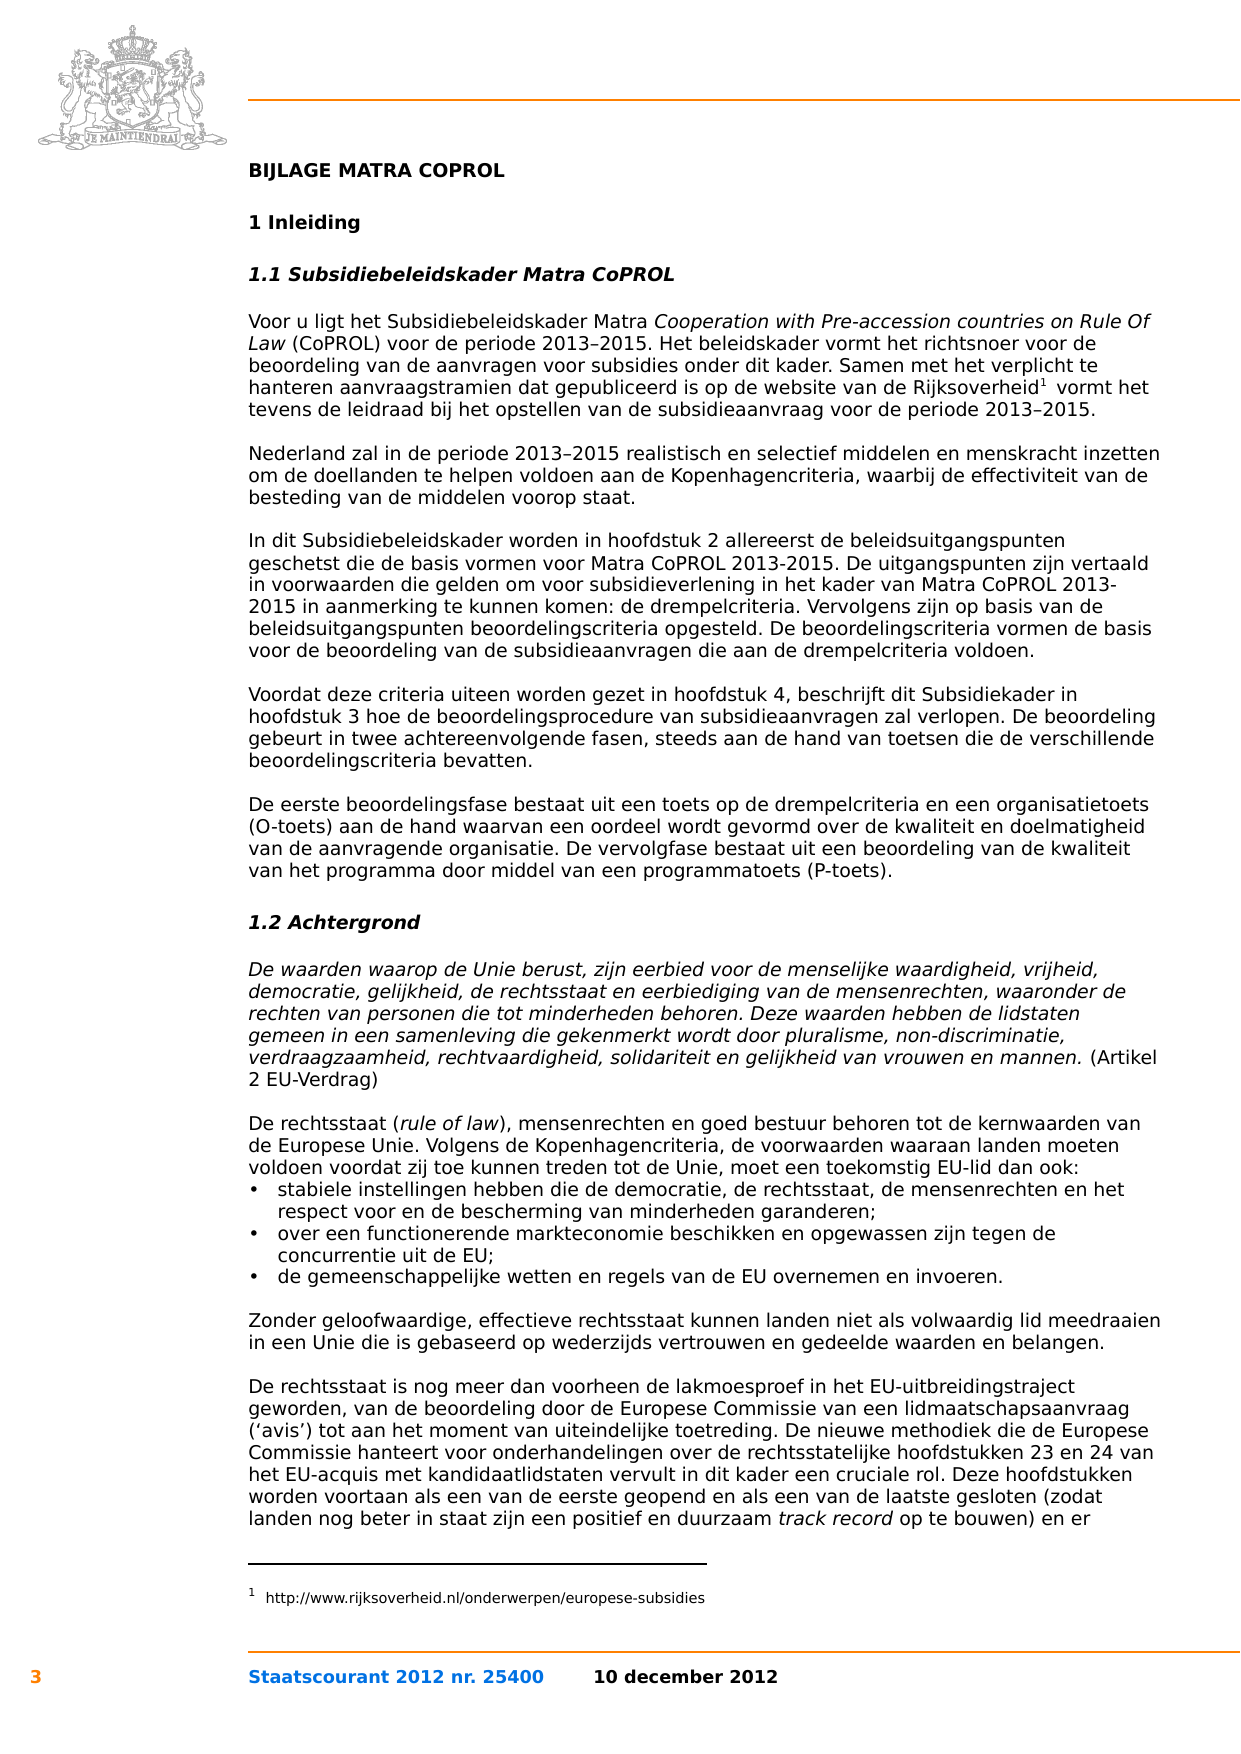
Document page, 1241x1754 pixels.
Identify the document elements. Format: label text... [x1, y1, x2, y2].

subtitle BIJLAGE MATRA COPROL [248, 160, 1163, 182]
text De eerste beoordelingsfase bestaat uit een toets op de drempelcriteria en een organisatietoets (O-toets) aan de hand waarvan een oordeel wordt gevormd over de kwaliteit en doelmatigheid van de aanvragende organisatie. De vervolgfase bestaat uit een beoordeling van de kwaliteit van het programma door middel van een programmatoets (P-toets). [248, 794, 1163, 882]
text • over een functionerende markteconomie beschikken en opgewassen zijn tegen de concurrentie uit de EU; [248, 1222, 1163, 1266]
text http://www.rijksoverheid.nl/onderwerpen/europese-subsidies [248, 1586, 1163, 1608]
subtitle 1 Inleiding [248, 212, 1163, 234]
text In dit Subsidiebeleidskader worden in hoofdstuk 2 allereerst de beleidsuitgangspunten geschetst die de basis vormen voor Matra CoPROL 2013-2015. De uitgangspunten zijn vertaald in voorwaarden die gelden om voor subsidieverlening in het kader van Matra CoPROL 2013-2015 in aanmerking te kunnen komen: de drempelcriteria. Vervolgens zijn op basis van de beleidsuitgangspunten beoordelingscriteria opgesteld. De beoordelingscriteria vormen de basis voor de beoordeling van de subsidieaanvragen die aan de drempelcriteria voldoen. [248, 530, 1163, 662]
text Zonder geloofwaardige, effectieve rechtsstaat kunnen landen niet als volwaardig lid meedraaien in een Unie die is gebaseerd op wederzijds vertrouwen en gedeelde waarden en belangen. [248, 1310, 1163, 1354]
text De rechtsstaat is nog meer dan voorheen de lakmoesproef in het EU-uitbreidingstraject geworden, van de beoordeling door de Europese Commissie van een lidmaatschapsaanvraag (‘avis’) tot aan het moment van uiteindelijke toetreding. De nieuwe methodiek die de Europese Commissie hanteert voor onderhandelingen over de rechtsstatelijke hoofdstukken 23 en 24 van het EU-acquis met kandidaatlidstaten vervult in dit kader een cruciale rol. Deze hoofdstukken worden voortaan als een van de eerste geopend en als een van de laatste gesloten (zodat landen nog beter in staat zijn een positief en duurzaam track record op te bouwen) en er [248, 1376, 1163, 1530]
subtitle 1.2 Achtergrond [248, 912, 1163, 934]
text De rechtsstaat (rule of law), mensenrechten en goed bestuur behoren tot de kernwaarden van de Europese Unie. Volgens de Kopenhagencriteria, de voorwaarden waaraan landen moeten voldoen voordat zij toe kunnen treden tot de Unie, moet een toekomstig EU-lid dan ook: [248, 1113, 1163, 1178]
text • de gemeenschappelijke wetten en regels van de EU overnemen en invoeren. [248, 1266, 1163, 1288]
subtitle 1.1 Subsidiebeleidskader Matra CoPROL [248, 264, 1163, 286]
text Voordat deze criteria uiteen worden gezet in hoofdstuk 4, beschrijft dit Subsidiekader in hoofdstuk 3 hoe de beoordelingsprocedure van subsidieaanvragen zal verlopen. De beoordeling gebeurt in twee achtereenvolgende fasen, steeds aan de hand van toetsen die de verschillende beoordelingscriteria bevatten. [248, 684, 1163, 772]
text Voor u ligt het Subsidiebeleidskader Matra Cooperation with Pre-accession countries on Rule Of Law (CoPROL) voor de periode 2013–2015. Het beleidskader vormt het richtsnoer voor de beoordeling van de aanvragen voor subsidies onder dit kader. Samen met het verplicht te hanteren aanvraagstramien dat gepubliceerd is op de website van de Rijksoverheid vormt het tevens de leidraad bij het opstellen van de subsidieaanvraag voor de periode 2013–2015. [248, 311, 1163, 421]
text • stabiele instellingen hebben die de democratie, de rechtsstaat, de mensenrechten en het respect voor en de bescherming van minderheden garanderen; [248, 1178, 1163, 1222]
text Nederland zal in de periode 2013–2015 realistisch en selectief middelen en menskracht inzetten om de doellanden te helpen voldoen aan de Kopenhagencriteria, waarbij de effectiviteit van de besteding van de middelen voorop staat. [248, 443, 1163, 508]
picture [38, 25, 227, 150]
text De waarden waarop de Unie berust, zijn eerbied voor de menselijke waardigheid, vrijheid, democratie, gelijkheid, de rechtsstaat en eerbiediging van de mensenrechten, waaronder de rechten van personen die tot minderheden behoren. Deze waarden hebben de lidstaten gemeen in een samenleving die gekenmerkt wordt door pluralisme, non-discriminatie, verdraagzaamheid, rechtvaardigheid, solidariteit en gelijkheid van vrouwen en mannen. (Artikel 2 EU-Verdrag) [248, 959, 1163, 1091]
